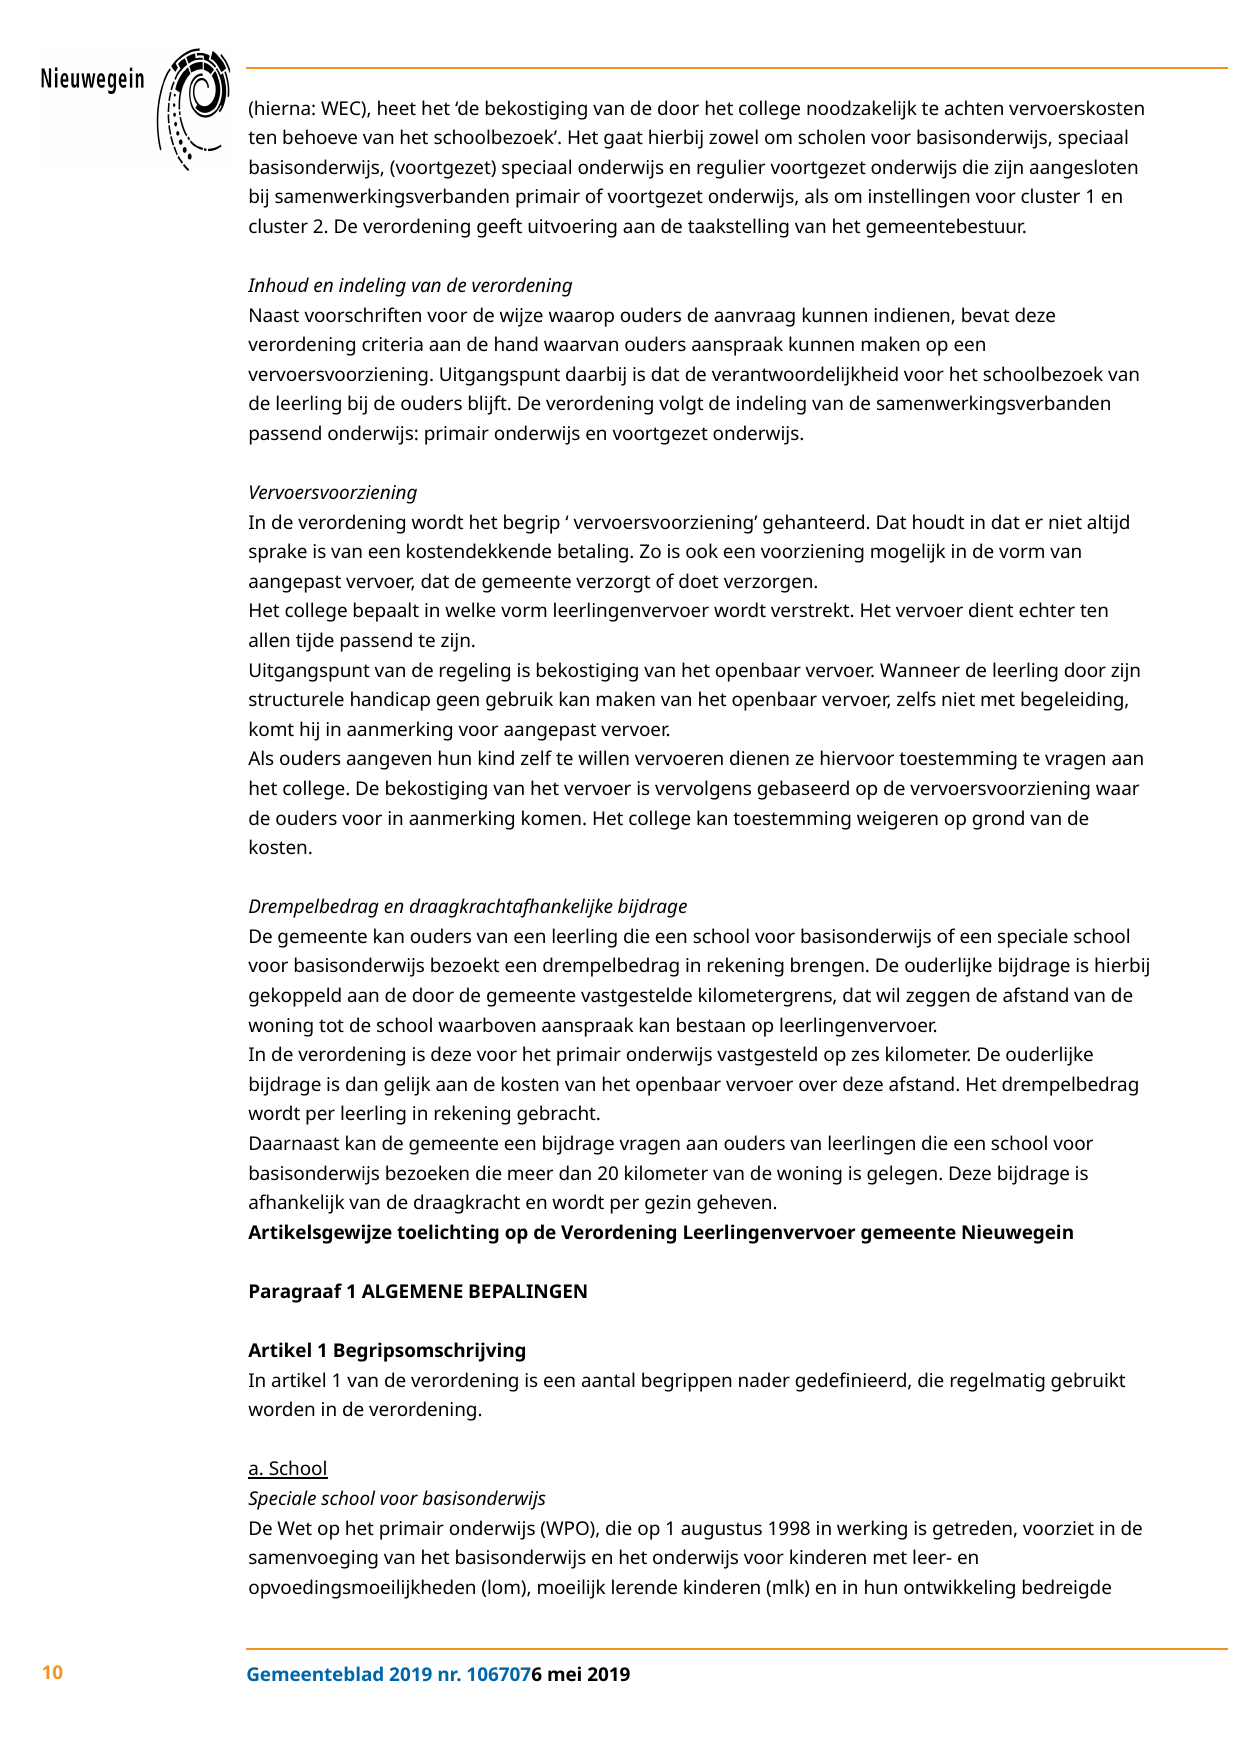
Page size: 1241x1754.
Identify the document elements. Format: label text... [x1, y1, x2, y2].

text (hierna: WEC), heet het ‘de bekostiging van de door het college noodzakelijk te achten vervoerskosten ten behoeve van het schoolbezoek’. Het gaat hierbij zowel om scholen voor basisonderwijs, speciaal basisonderwijs, (voortgezet) speciaal onderwijs en regulier voortgezet onderwijs die zijn aangesloten bij samenwerkingsverbanden primair of voortgezet onderwijs, als om instellingen voor cluster 1 en cluster 2. De verordening geeft uitvoering aan de taakstelling van het gemeentebestuur. [248, 95, 1152, 239]
text Drempelbedrag en draagkrachtafhankelijke bijdrage [248, 893, 1152, 919]
text Het college bepaalt in welke vorm leerlingenvervoer wordt verstrekt. Het vervoer dient echter ten allen tijde passend te zijn. [248, 598, 1152, 653]
text Als ouders aangeven hun kind zelf te willen vervoeren dienen ze hiervoor toestemming te vragen aan het college. De bekostiging van het vervoer is vervolgens gebaseerd op de vervoersvoorziening waar de ouders voor in aanmerking komen. Het college kan toestemming weigeren op grond van de kosten. [248, 746, 1152, 860]
text Vervoersvoorziening [248, 479, 1152, 505]
picture [41, 47, 231, 172]
text Artikelsgewijze toelichting op de Verordening Leerlingenvervoer gemeente Nieuwegein [248, 1219, 1152, 1245]
text Inhoud en indeling van de verordening [248, 272, 1152, 298]
text De gemeente kan ouders van een leerling die een school voor basisonderwijs of een speciale school voor basisonderwijs bezoekt een drempelbedrag in rekening brengen. De ouderlijke bijdrage is hierbij gekoppeld aan de door de gemeente vastgestelde kilometergrens, dat wil zeggen de afstand van de woning tot de school waarboven aanspraak kan bestaan op leerlingenvervoer. [248, 923, 1152, 1038]
text Daarnaast kan de gemeente een bijdrage vragen aan ouders van leerlingen die een school voor basisonderwijs bezoeken die meer dan 20 kilometer van de woning is gelegen. Deze bijdrage is afhankelijk van de draagkracht en wordt per gezin geheven. [248, 1130, 1152, 1215]
text In artikel 1 van de verordening is een aantal begrippen nader gedefinieerd, die regelmatig gebruikt worden in de verordening. [248, 1367, 1152, 1422]
text Paragraaf 1 ALGEMENE BEPALINGEN [248, 1278, 1152, 1304]
text In de verordening is deze voor het primair onderwijs vastgesteld op zes kilometer. De ouderlijke bijdrage is dan gelijk aan de kosten van het openbaar vervoer over deze afstand. Het drempelbedrag wordt per leerling in rekening gebracht. [248, 1041, 1152, 1126]
text Naast voorschriften voor de wijze waarop ouders de aanvraag kunnen indienen, bevat deze verordening criteria aan de hand waarvan ouders aanspraak kunnen maken op een vervoersvoorziening. Uitgangspunt daarbij is dat de verantwoordelijkheid voor het schoolbezoek van de leerling bij de ouders blijft. De verordening volgt de indeling van de samenwerkingsverbanden passend onderwijs: primair onderwijs en voortgezet onderwijs. [248, 302, 1152, 446]
text Uitgangspunt van de regeling is bekostiging van het openbaar vervoer. Wanneer de leerling door zijn structurele handicap geen gebruik kan maken van het openbaar vervoer, zelfs niet met begeleiding, komt hij in aanmerking voor aangepast vervoer. [248, 657, 1152, 742]
text Speciale school voor basisonderwijs [248, 1485, 1152, 1511]
text De Wet op het primair onderwijs (WPO), die op 1 augustus 1998 in werking is getreden, voorziet in de samenvoeging van het basisonderwijs en het onderwijs voor kinderen met leer- en opvoedingsmoeilijkheden (lom), moeilijk lerende kinderen (mlk) en in hun ontwikkeling bedreigde [248, 1515, 1152, 1600]
text Artikel 1 Begripsomschrijving [248, 1337, 1152, 1363]
text In de verordening wordt het begrip ‘ vervoersvoorziening’ gehanteerd. Dat houdt in dat er niet altijd sprake is van een kostendekkende betaling. Zo is ook een voorziening mogelijk in de vorm van aangepast vervoer, dat de gemeente verzorgt of doet verzorgen. [248, 509, 1152, 594]
text a. School [248, 1456, 1152, 1481]
